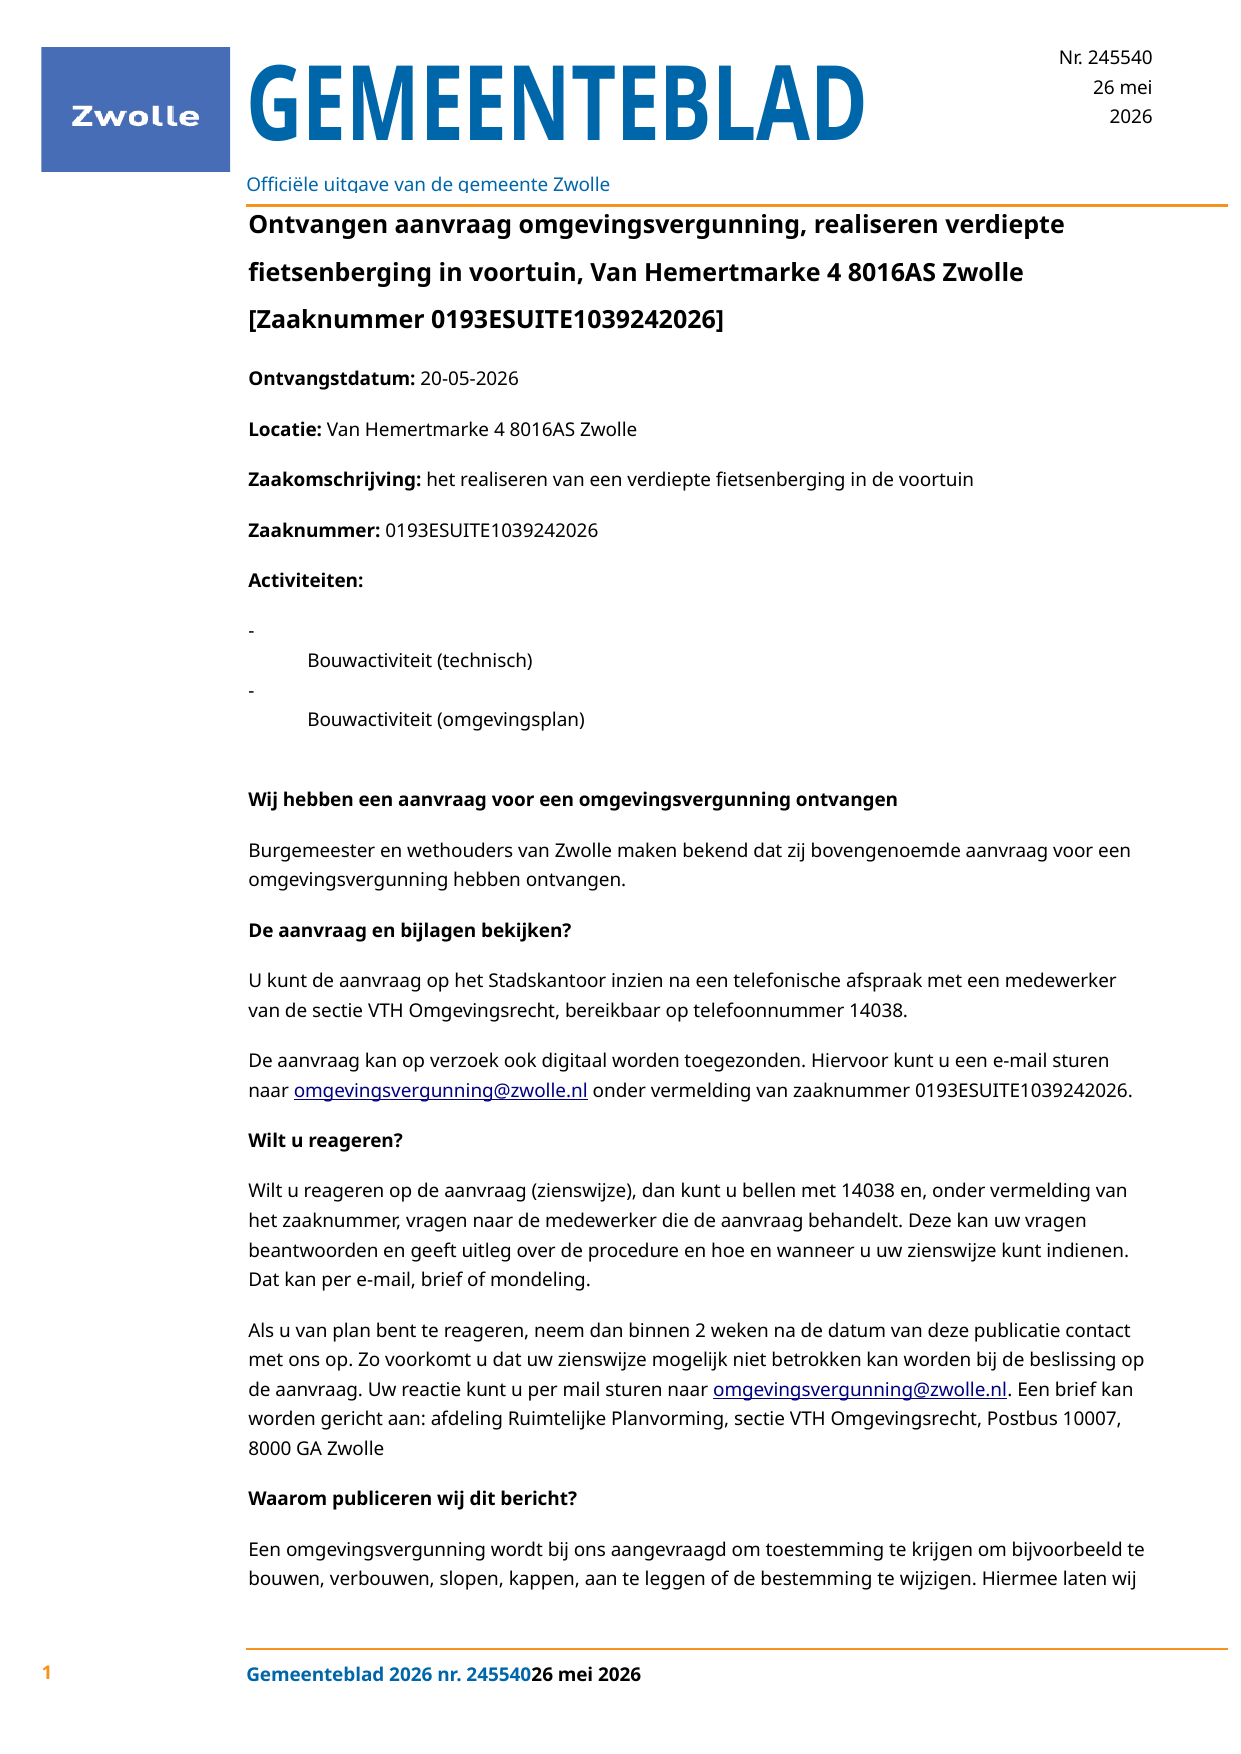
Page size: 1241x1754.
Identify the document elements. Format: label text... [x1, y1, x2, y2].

text Burgemeester en wethouders van Zwolle maken bekend dat zij bovengenoemde aanvraag voor een omgevingsvergunning hebben ontvangen. [248, 837, 1152, 892]
text Wilt u reageren? [248, 1127, 1152, 1153]
picture [41, 47, 231, 172]
text Zaakomschrijving: het realiseren van een verdiepte fietsenberging in de voortuin [248, 466, 1152, 492]
list Bouwactiviteit (omgevingsplan) [248, 706, 1152, 732]
text Zaaknummer: 0193ESUITE1039242026 [248, 517, 1152, 542]
text Als u van plan bent te reageren, neem dan binnen 2 weken na de datum van deze publicatie contact met ons op. Zo voorkomt u dat uw zienswijze mogelijk niet betrokken kan worden bij de beslissing op de aanvraag. Uw reactie kunt u per mail sturen naar omgevingsvergunning@zwolle.nl. Een brief kan worden gericht aan: afdeling Ruimtelijke Planvorming, sectie VTH Omgevingsrecht, Postbus 10007, 8000 GA Zwolle [248, 1317, 1152, 1461]
text Locatie: Van Hemertmarke 4 8016AS Zwolle [248, 416, 1152, 442]
text De aanvraag kan op verzoek ook digitaal worden toegezonden. Hiervoor kunt u een e-mail sturen naar omgevingsvergunning@zwolle.nl onder vermelding van zaaknummer 0193ESUITE1039242026. [248, 1047, 1152, 1102]
text Waarom publiceren wij dit bericht? [248, 1486, 1152, 1511]
text Ontvangen aanvraag omgevingsvergunning, realiseren verdiepte fietsenberging in voortuin, Van Hemertmarke 4 8016AS Zwolle [Zaaknummer 0193ESUITE1039242026] [248, 207, 1152, 336]
text Wij hebben een aanvraag voor een omgevingsvergunning ontvangen [248, 786, 1152, 812]
text Ontvangstdatum: 20-05-2026 [248, 366, 1152, 391]
text U kunt de aanvraag op het Stadskantoor inzien na een telefonische afspraak met een medewerker van de sectie VTH Omgevingsrecht, bereikbaar op telefoonnummer 14038. [248, 967, 1152, 1022]
text Activiteiten: [248, 567, 1152, 593]
list Bouwactiviteit (technisch) [248, 647, 1152, 673]
text Een omgevingsvergunning wordt bij ons aangevraagd om toestemming te krijgen om bijvoorbeeld te bouwen, verbouwen, slopen, kappen, aan te leggen of de bestemming te wijzigen. Hiermee laten wij [248, 1536, 1152, 1591]
text Wilt u reageren op de aanvraag (zienswijze), dan kunt u bellen met 14038 en, onder vermelding van het zaaknummer, vragen naar de medewerker die de aanvraag behandelt. Deze kan uw vragen beantwoorden en geeft uitleg over de procedure en hoe en wanneer u uw zienswijze kunt indienen. Dat kan per e-mail, brief of mondeling. [248, 1178, 1152, 1292]
text De aanvraag en bijlagen bekijken? [248, 917, 1152, 942]
